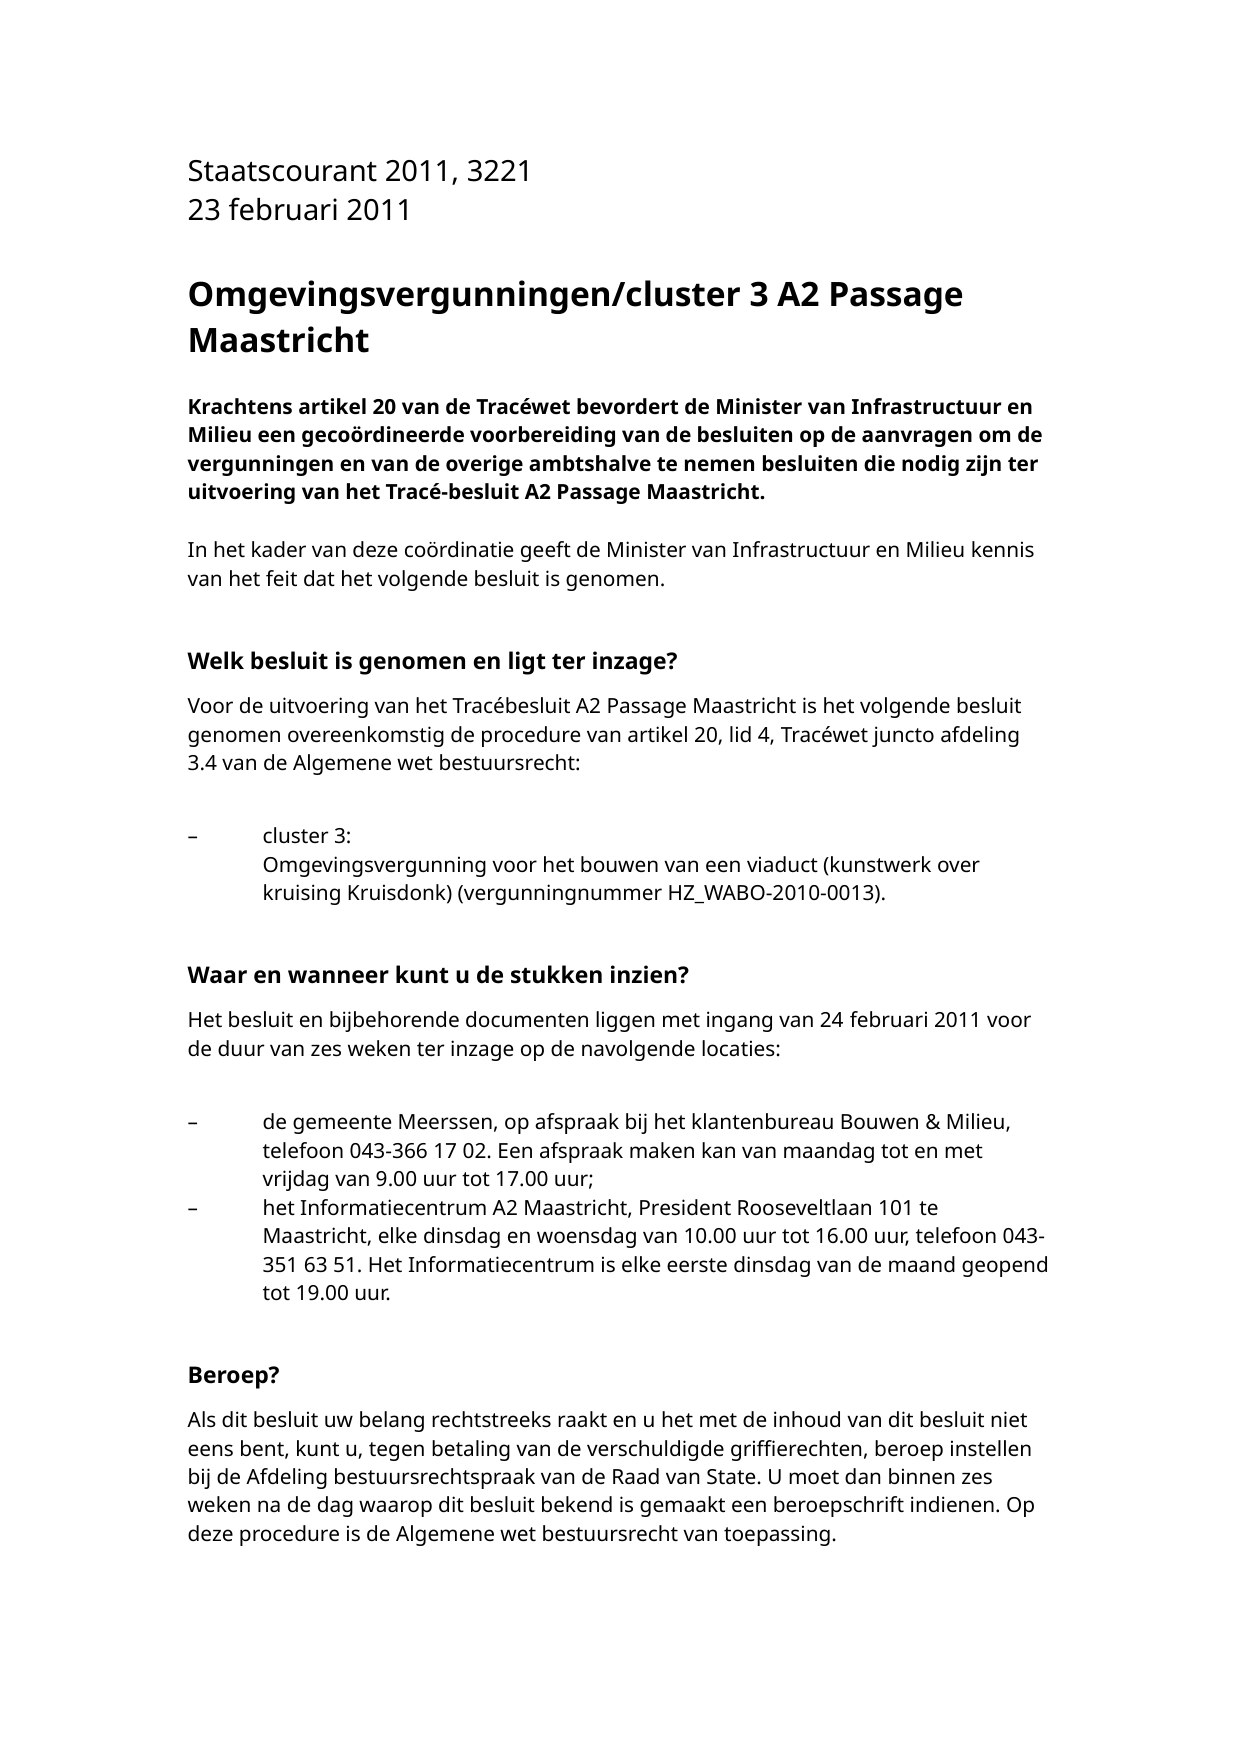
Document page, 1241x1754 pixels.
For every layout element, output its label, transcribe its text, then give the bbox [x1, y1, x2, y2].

subtitle Beroep? [187, 1359, 1053, 1390]
list cluster 3: [187, 822, 1053, 850]
subtitle Waar en wanneer kunt u de stukken inzien? [187, 959, 1053, 991]
list de gemeente Meerssen, op afspraak bij het klantenbureau Bouwen & Milieu, telefoon 043-366 17 02. Een afspraak maken kan van maandag tot en met vrijdag van 9.00 uur tot 17.00 uur; [187, 1107, 1053, 1193]
text 23 februari 2011 [187, 190, 1053, 229]
subtitle Omgevingsvergunningen/cluster 3 A2 Passage Maastricht [187, 271, 1053, 362]
text Voor de uitvoering van het Tracébesluit A2 Passage Maastricht is het volgende besluit genomen overeenkomstig de procedure van artikel 20, lid 4, Tracéwet juncto afdeling 3.4 van de Algemene wet bestuursrecht: [187, 691, 1053, 777]
text Krachtens artikel 20 van de Tracéwet bevordert de Minister van Infrastructuur en Milieu een gecoördineerde voorbereiding van de besluiten op de aanvragen om de vergunningen en van de overige ambtshalve te nemen besluiten die nodig zijn ter uitvoering van het Tracé-besluit A2 Passage Maastricht. [187, 392, 1053, 506]
text Staatscourant 2011, 3221 [187, 150, 1053, 190]
text Het besluit en bijbehorende documenten liggen met ingang van 24 februari 2011 voor de duur van zes weken ter inzage op de navolgende locaties: [187, 1006, 1053, 1062]
list het Informatiecentrum A2 Maastricht, President Rooseveltlaan 101 te Maastricht, elke dinsdag en woensdag van 10.00 uur tot 16.00 uur, telefoon 043-351 63 51. Het Informatiecentrum is elke eerste dinsdag van de maand geopend tot 19.00 uur. [187, 1193, 1053, 1307]
text Als dit besluit uw belang rechtstreeks raakt en u het met de inhoud van dit besluit niet eens bent, kunt u, tegen betaling van de verschuldigde griffierechten, beroep instellen bij de Afdeling bestuursrechtspraak van de Raad van State. U moet dan binnen zes weken na de dag waarop dit besluit bekend is gemaakt een beroepschrift indienen. Op deze procedure is de Algemene wet bestuursrecht van toepassing. [187, 1405, 1053, 1547]
subtitle Welk besluit is genomen en ligt ter inzage? [187, 645, 1053, 676]
list Omgevingsvergunning voor het bouwen van een viaduct (kunstwerk over kruising Kruisdonk) (vergunningnummer HZ_WABO-2010-0013). [187, 850, 1053, 907]
text In het kader van deze coördinatie geeft de Minister van Infrastructuur en Milieu kennis van het feit dat het volgende besluit is genomen. [187, 536, 1053, 592]
